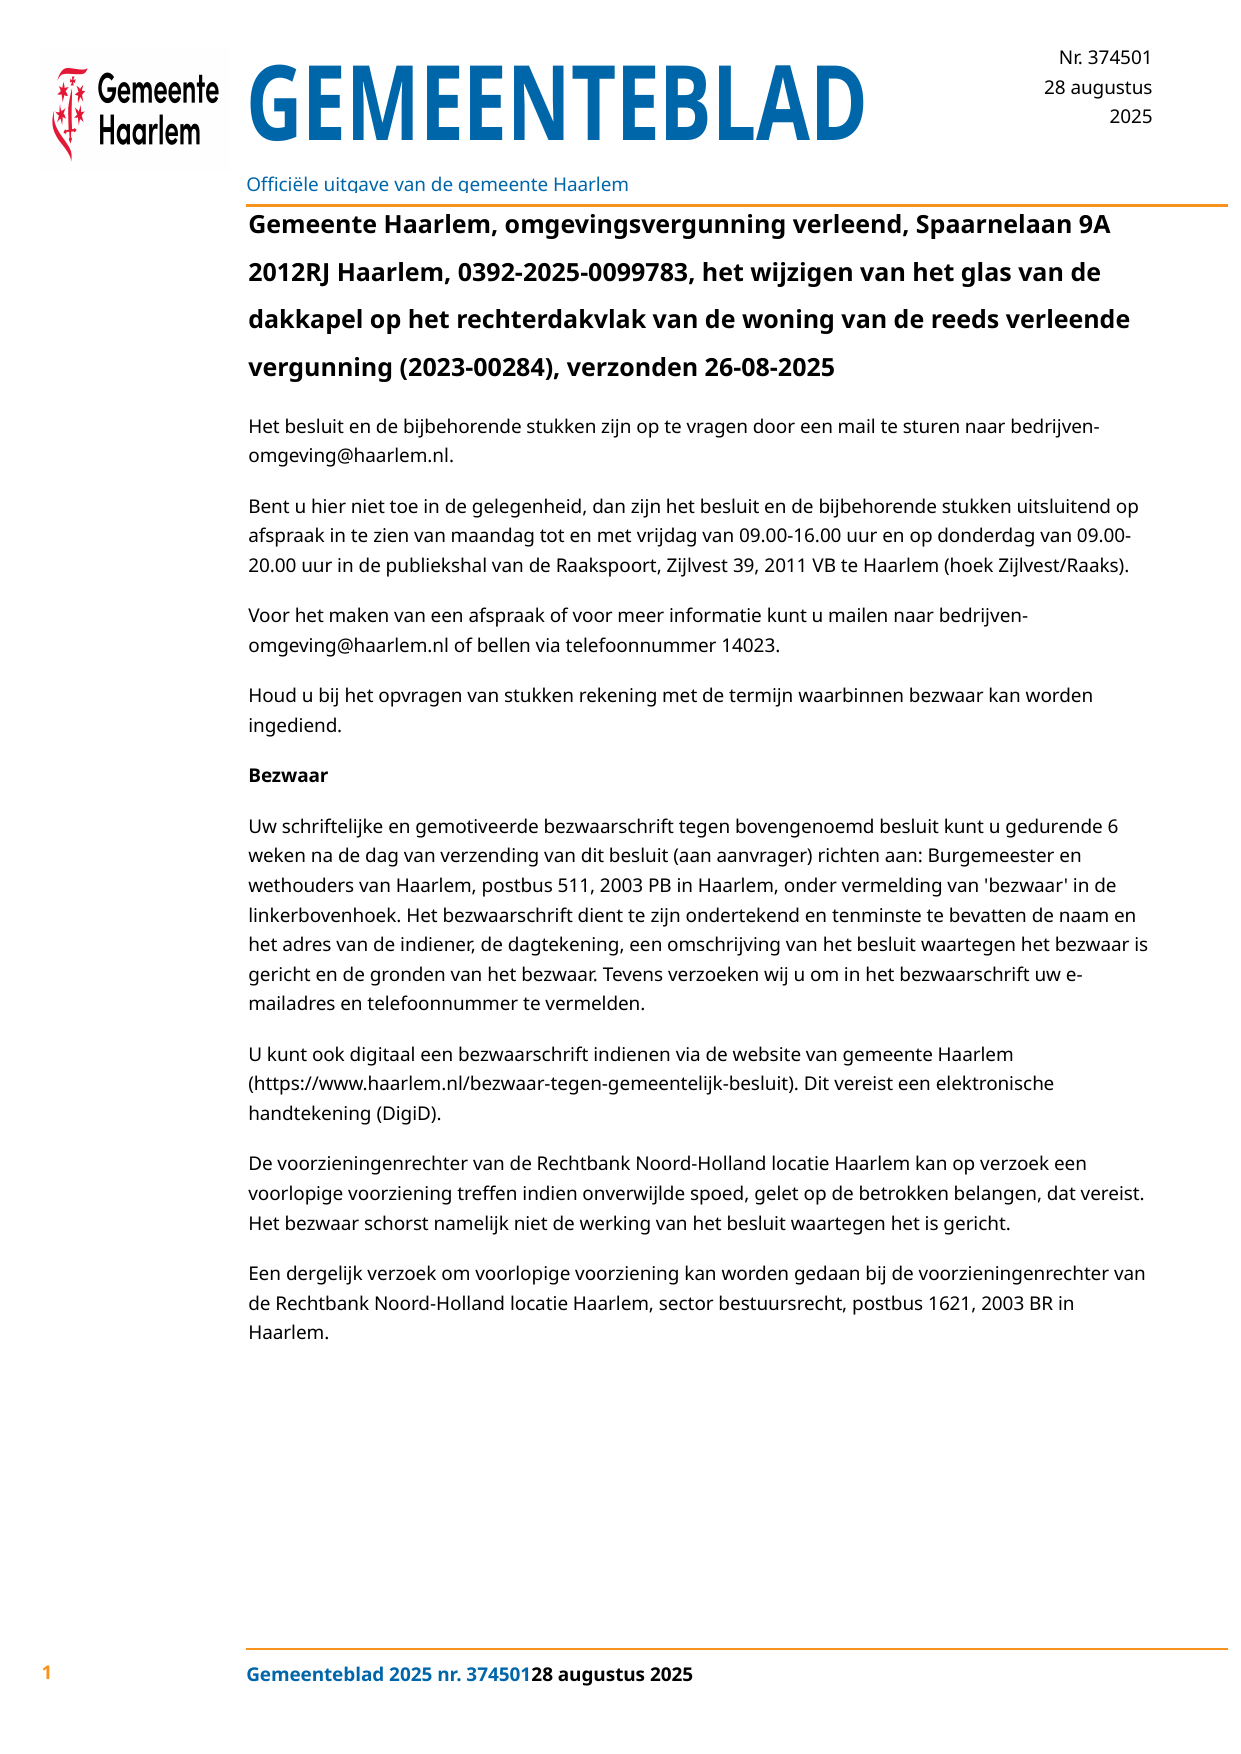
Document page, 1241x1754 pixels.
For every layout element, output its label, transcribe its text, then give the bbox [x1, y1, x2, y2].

text Gemeente Haarlem, omgevingsvergunning verleend, Spaarnelaan 9A 2012RJ Haarlem, 0392-2025-0099783, het wijzigen van het glas van de dakkapel op het rechterdakvlak van de woning van de reeds verleende vergunning (2023-00284), verzonden 26-08-2025 [248, 207, 1152, 384]
text Houd u bij het opvragen van stukken rekening met de termijn waarbinnen bezwaar kan worden ingediend. [248, 683, 1152, 738]
text Uw schriftelijke en gemotiveerde bezwaarschrift tegen bovengenoemd besluit kunt u gedurende 6 weken na de dag van verzending van dit besluit (aan aanvrager) richten aan: Burgemeester en wethouders van Haarlem, postbus 511, 2003 PB in Haarlem, onder vermelding van 'bezwaar' in de linkerbovenhoek. Het bezwaarschrift dient te zijn ondertekend en tenminste te bevatten de naam en het adres van de indiener, de dagtekening, een omschrijving van het besluit waartegen het bezwaar is gericht en de gronden van het bezwaar. Tevens verzoeken wij u om in het bezwaarschrift uw e-mailadres en telefoonnummer te vermelden. [248, 813, 1152, 1016]
text Het besluit en de bijbehorende stukken zijn op te vragen door een mail te sturen naar bedrijven-omgeving@haarlem.nl. [248, 413, 1152, 468]
text U kunt ook digitaal een bezwaarschrift indienen via de website van gemeente Haarlem (https://www.haarlem.nl/bezwaar-tegen-gemeentelijk-besluit). Dit vereist een elektronische handtekening (DigiD). [248, 1041, 1152, 1126]
text Voor het maken van een afspraak of voor meer informatie kunt u mailen naar bedrijven-omgeving@haarlem.nl of bellen via telefoonnummer 14023. [248, 603, 1152, 658]
text Bent u hier niet toe in de gelegenheid, dan zijn het besluit en de bijbehorende stukken uitsluitend op afspraak in te zien van maandag tot en met vrijdag van 09.00-16.00 uur en op donderdag van 09.00-20.00 uur in de publiekshal van de Raakspoort, Zijlvest 39, 2011 VB te Haarlem (hoek Zijlvest/Raaks). [248, 493, 1152, 578]
text Een dergelijk verzoek om voorlopige voorziening kan worden gedaan bij de voorzieningenrechter van de Rechtbank Noord-Holland locatie Haarlem, sector bestuursrecht, postbus 1621, 2003 BR in Haarlem. [248, 1260, 1152, 1345]
picture [41, 47, 231, 172]
text De voorzieningenrechter van de Rechtbank Noord-Holland locatie Haarlem kan op verzoek een voorlopige voorziening treffen indien onverwijlde spoed, gelet op de betrokken belangen, dat vereist. Het bezwaar schorst namelijk niet de werking van het besluit waartegen het is gericht. [248, 1151, 1152, 1236]
text Bezwaar [248, 763, 1152, 788]
